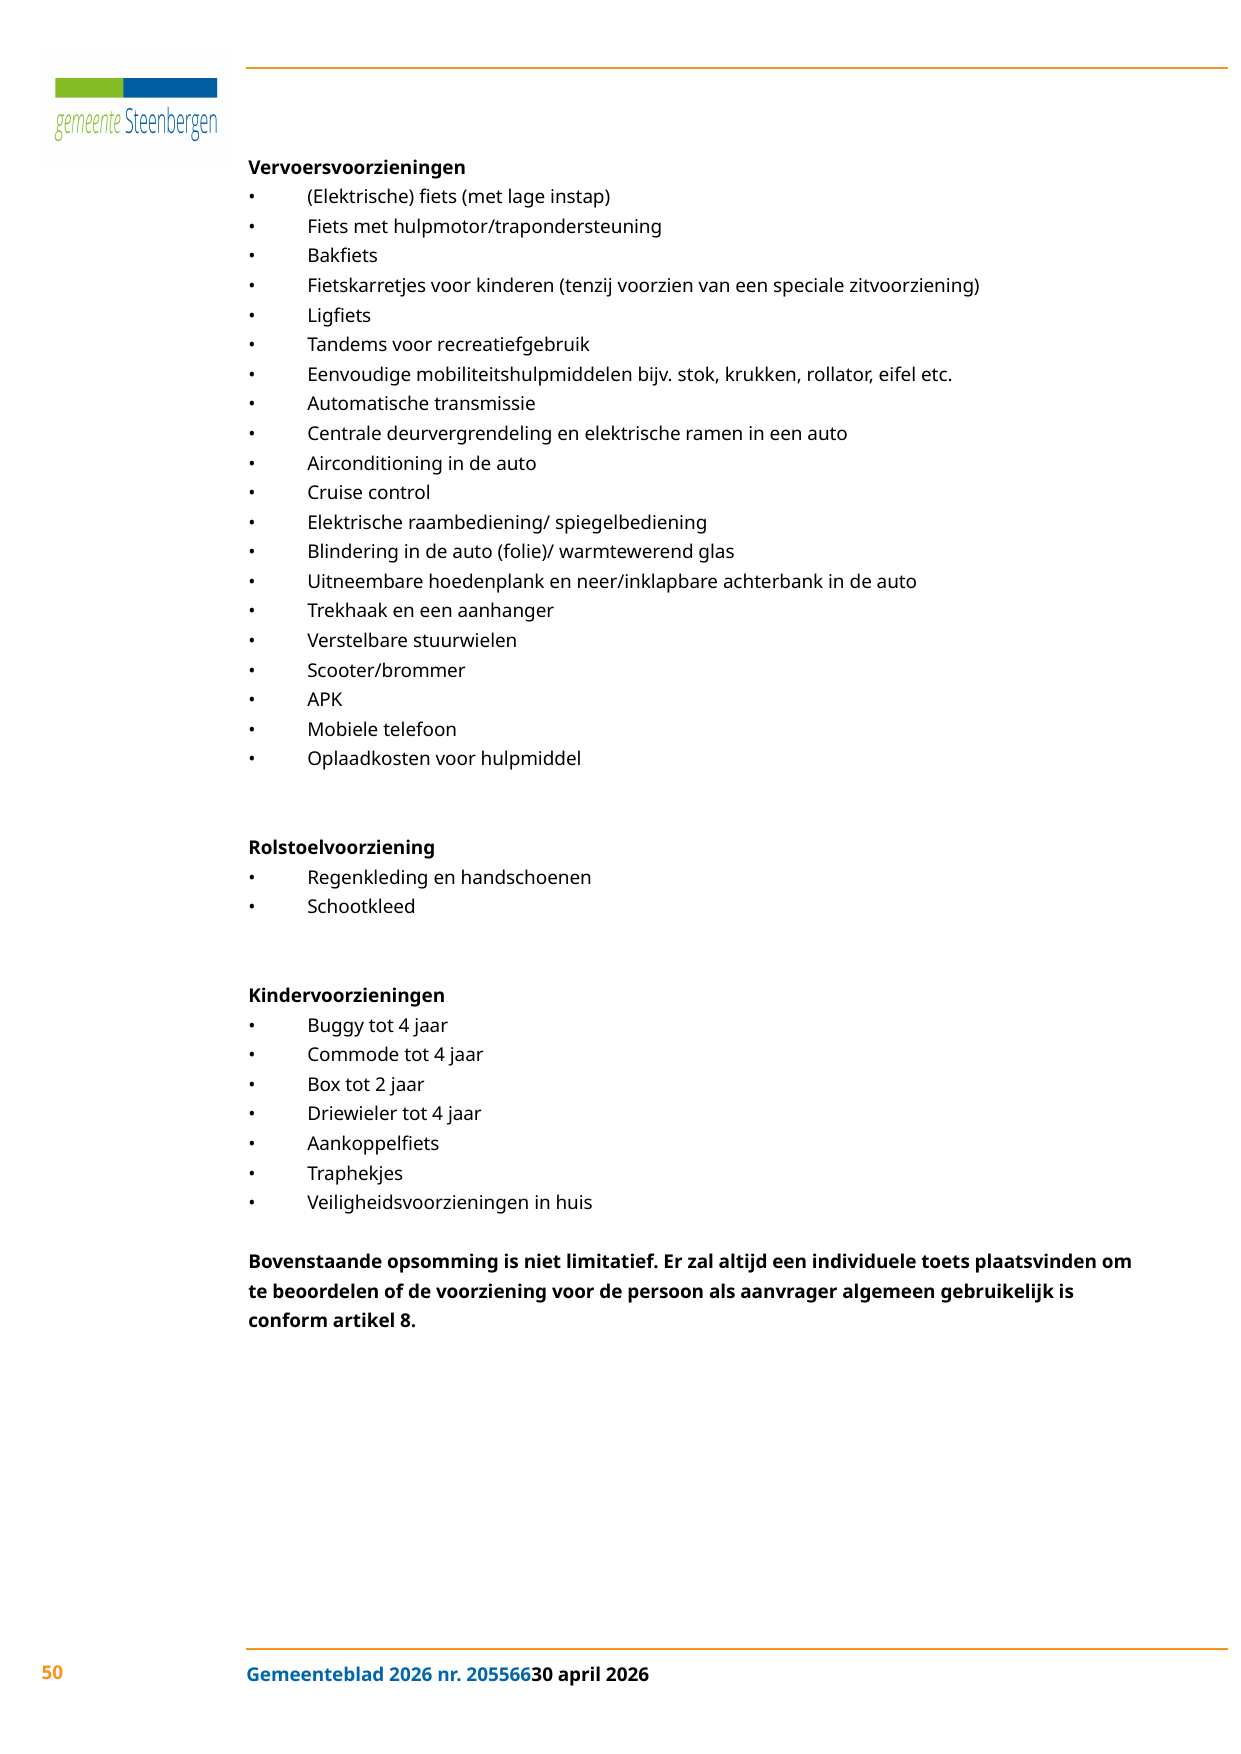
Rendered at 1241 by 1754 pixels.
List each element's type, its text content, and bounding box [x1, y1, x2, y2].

list Fietskarretjes voor kinderen (tenzij voorzien van een speciale zitvoorziening) [248, 272, 1152, 298]
list Airconditioning in de auto [248, 450, 1152, 476]
list Traphekjes [248, 1160, 1152, 1186]
list Scooter/brommer [248, 657, 1152, 683]
list Buggy tot 4 jaar [248, 1012, 1152, 1038]
list Box tot 2 jaar [248, 1071, 1152, 1097]
list Regenkleding en handschoenen [248, 864, 1152, 890]
text Vervoersvoorzieningen [248, 154, 1152, 180]
list (Elektrische) fiets (met lage instap) [248, 183, 1152, 209]
list Fiets met hulpmotor/trapondersteuning [248, 213, 1152, 239]
list Ligfiets [248, 302, 1152, 328]
list Mobiele telefoon [248, 716, 1152, 742]
list Cruise control [248, 479, 1152, 505]
list Eenvoudige mobiliteitshulpmiddelen bijv. stok, krukken, rollator, eifel etc. [248, 361, 1152, 387]
list APK [248, 686, 1152, 712]
list Blindering in de auto (folie)/ warmtewerend glas [248, 538, 1152, 564]
picture [41, 47, 231, 172]
list Centrale deurvergrendeling en elektrische ramen in een auto [248, 420, 1152, 446]
list Schootkleed [248, 893, 1152, 919]
text Bovenstaande opsomming is niet limitatief. Er zal altijd een individuele toets plaatsvinden om te beoordelen of de voorziening voor de persoon als aanvrager algemeen gebruikelijk is conform artikel 8. [248, 1248, 1152, 1333]
list Driewieler tot 4 jaar [248, 1101, 1152, 1126]
list Veiligheidsvoorzieningen in huis [248, 1189, 1152, 1215]
text Rolstoelvoorziening [248, 834, 1152, 860]
list Verstelbare stuurwielen [248, 627, 1152, 653]
list Oplaadkosten voor hulpmiddel [248, 746, 1152, 771]
list Aankoppelfiets [248, 1130, 1152, 1156]
list Uitneembare hoedenplank en neer/inklapbare achterbank in de auto [248, 568, 1152, 594]
list Bakfiets [248, 243, 1152, 268]
list Automatische transmissie [248, 391, 1152, 416]
list Elektrische raambediening/ spiegelbediening [248, 509, 1152, 535]
list Commode tot 4 jaar [248, 1041, 1152, 1067]
list Trekhaak en een aanhanger [248, 598, 1152, 623]
text Kindervoorzieningen [248, 982, 1152, 1008]
list Tandems voor recreatiefgebruik [248, 331, 1152, 357]
